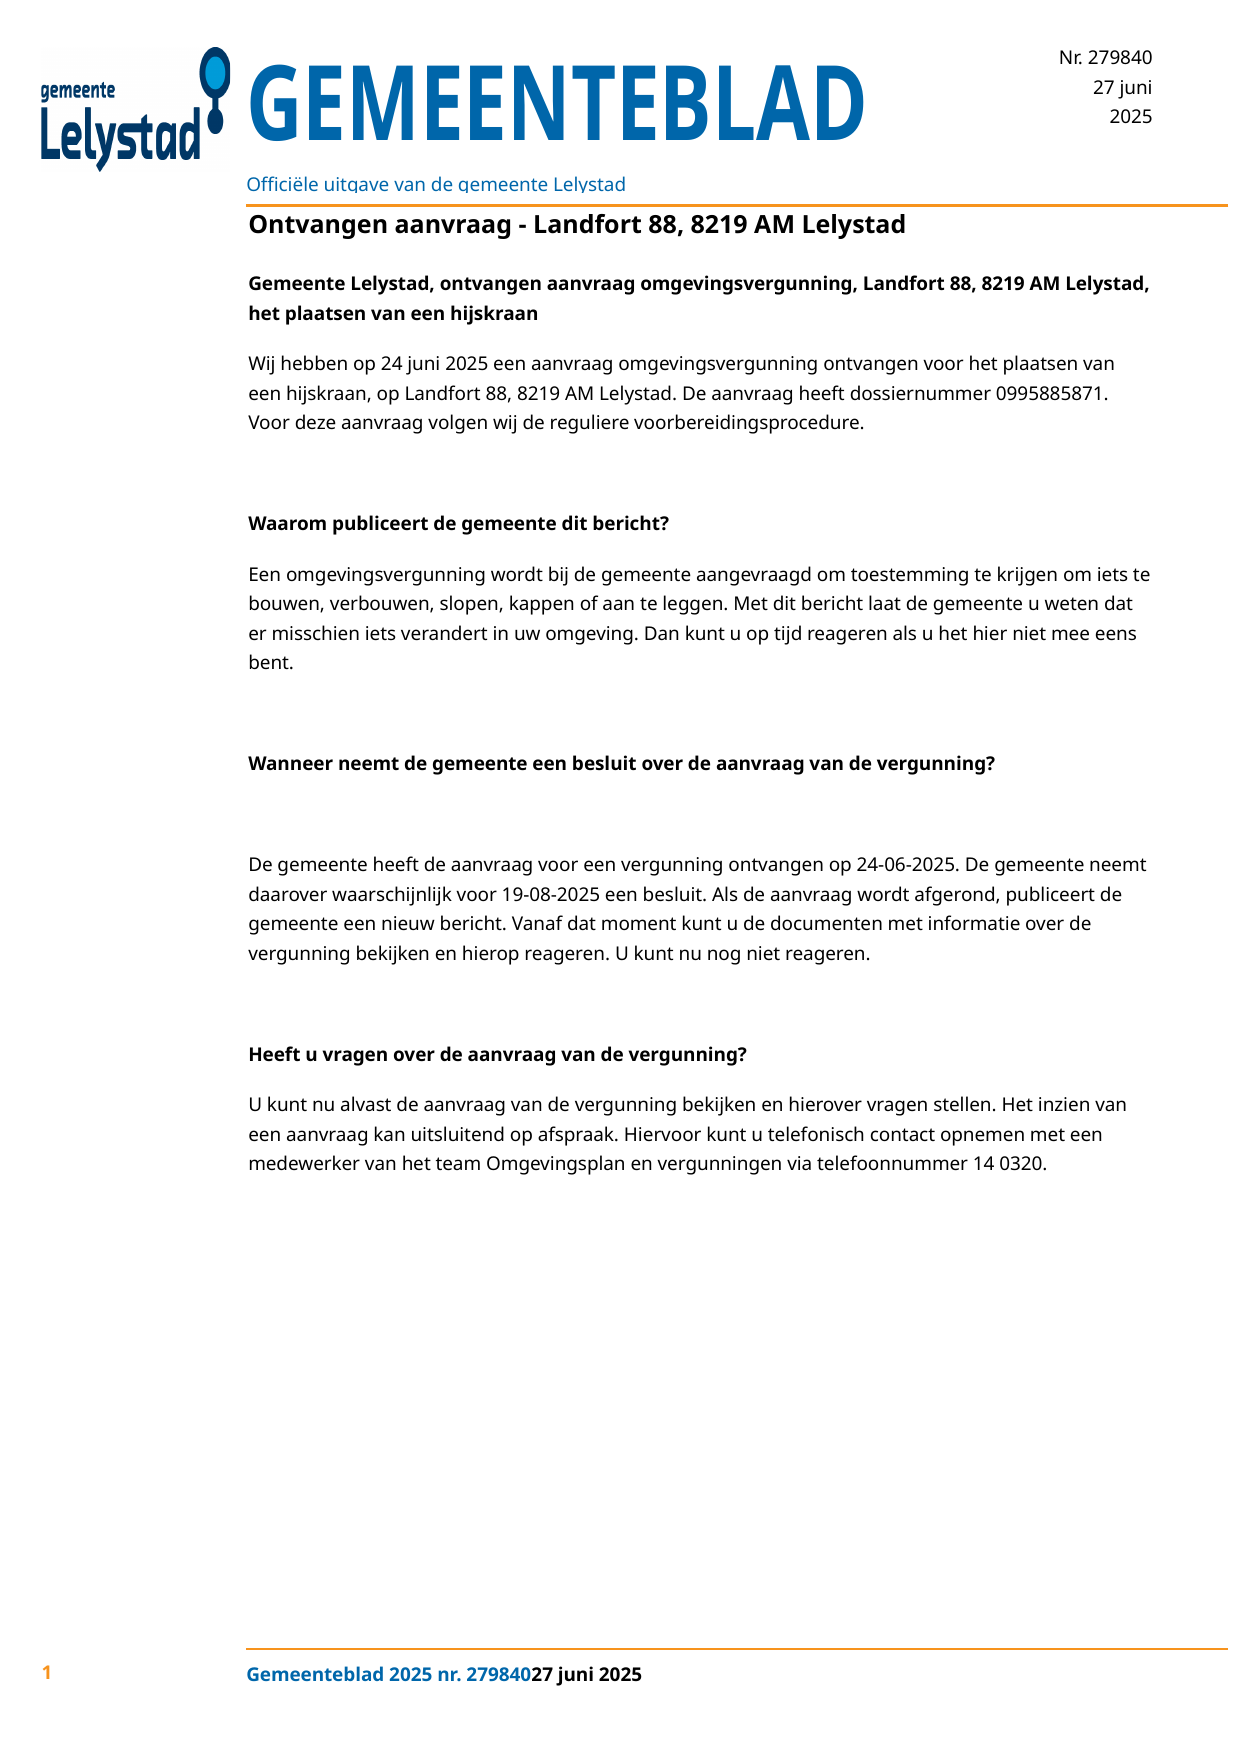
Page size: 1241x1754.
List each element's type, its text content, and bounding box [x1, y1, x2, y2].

text U kunt nu alvast de aanvraag van de vergunning bekijken en hierover vragen stellen. Het inzien van een aanvraag kan uitsluitend op afspraak. Hiervoor kunt u telefonisch contact opnemen met een medewerker van het team Omgevingsplan en vergunningen via telefoonnummer 14 0320. [248, 1091, 1152, 1176]
text Wij hebben op 24 juni 2025 een aanvraag omgevingsvergunning ontvangen voor het plaatsen van een hijskraan, op Landfort 88, 8219 AM Lelystad. De aanvraag heeft dossiernummer 0995885871. Voor deze aanvraag volgen wij de reguliere voorbereidingsprocedure. [248, 350, 1152, 435]
picture [41, 47, 231, 172]
text De gemeente heeft de aanvraag voor een vergunning ontvangen op 24-06-2025. De gemeente neemt daarover waarschijnlijk voor 19-08-2025 een besluit. Als de aanvraag wordt afgerond, publiceert de gemeente een nieuw bericht. Vanaf dat moment kunt u de documenten met informatie over de vergunning bekijken en hierop reageren. U kunt nu nog niet reageren. [248, 851, 1152, 966]
text Waarom publiceert de gemeente dit bericht? [248, 510, 1152, 536]
text Een omgevingsvergunning wordt bij de gemeente aangevraagd om toestemming te krijgen om iets te bouwen, verbouwen, slopen, kappen of aan te leggen. Met dit bericht laat de gemeente u weten dat er misschien iets verandert in uw omgeving. Dan kunt u op tijd reageren als u het hier niet mee eens bent. [248, 561, 1152, 675]
text Heeft u vragen over de aanvraag van de vergunning? [248, 1041, 1152, 1066]
text Ontvangen aanvraag - Landfort 88, 8219 AM Lelystad [248, 207, 1152, 241]
text Wanneer neemt de gemeente een besluit over de aanvraag van de vergunning? [248, 750, 1152, 776]
text Gemeente Lelystad, ontvangen aanvraag omgevingsvergunning, Landfort 88, 8219 AM Lelystad, het plaatsen van een hijskraan [248, 270, 1152, 326]
